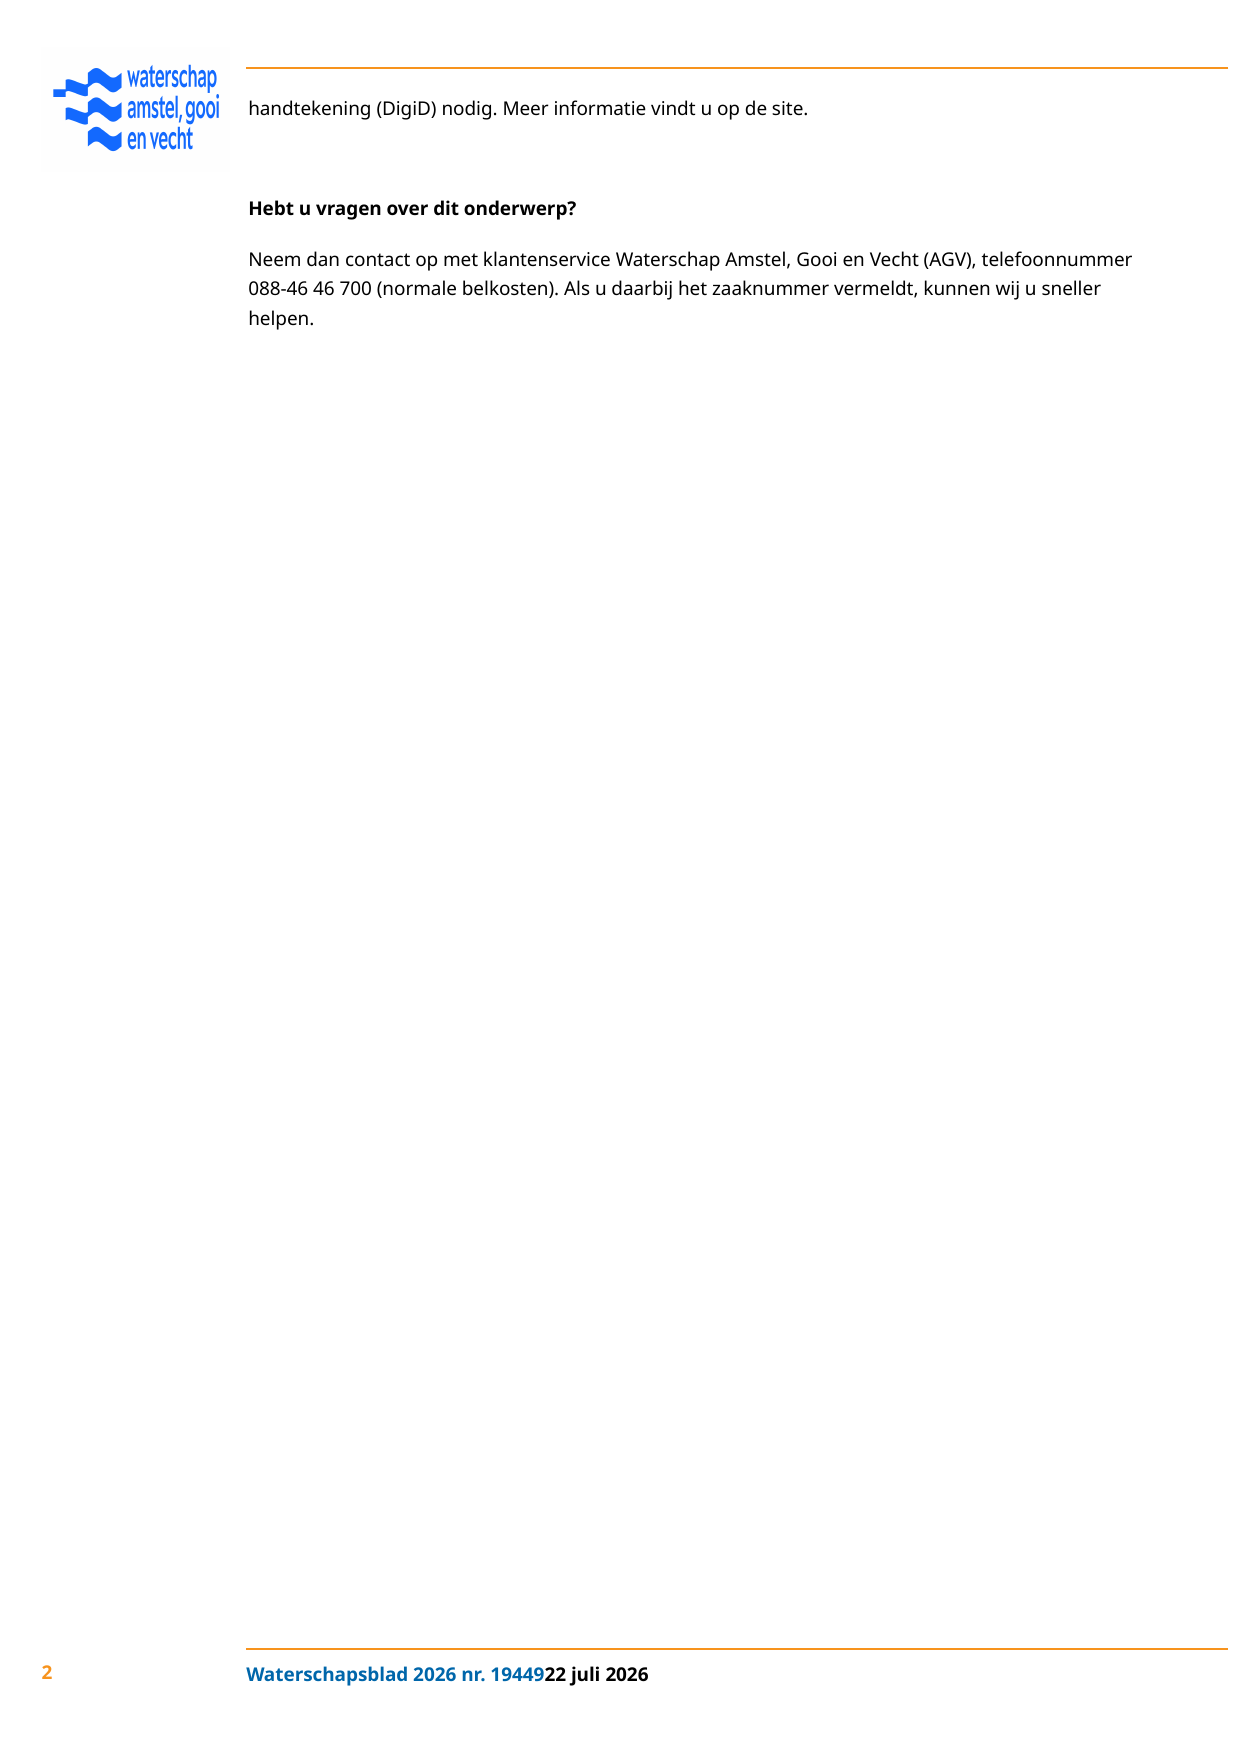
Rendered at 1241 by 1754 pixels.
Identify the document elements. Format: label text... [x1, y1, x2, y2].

text Neem dan contact op met klantenservice Waterschap Amstel, Gooi en Vecht (AGV), telefoonnummer 088-46 46 700 (normale belkosten). Als u daarbij het zaaknummer vermeldt, kunnen wij u sneller helpen. [248, 246, 1152, 331]
text Hebt u vragen over dit onderwerp? [248, 196, 1152, 221]
text handtekening (DigiD) nodig. Meer informatie vindt u op de site. [248, 95, 1152, 121]
picture [41, 47, 231, 172]
